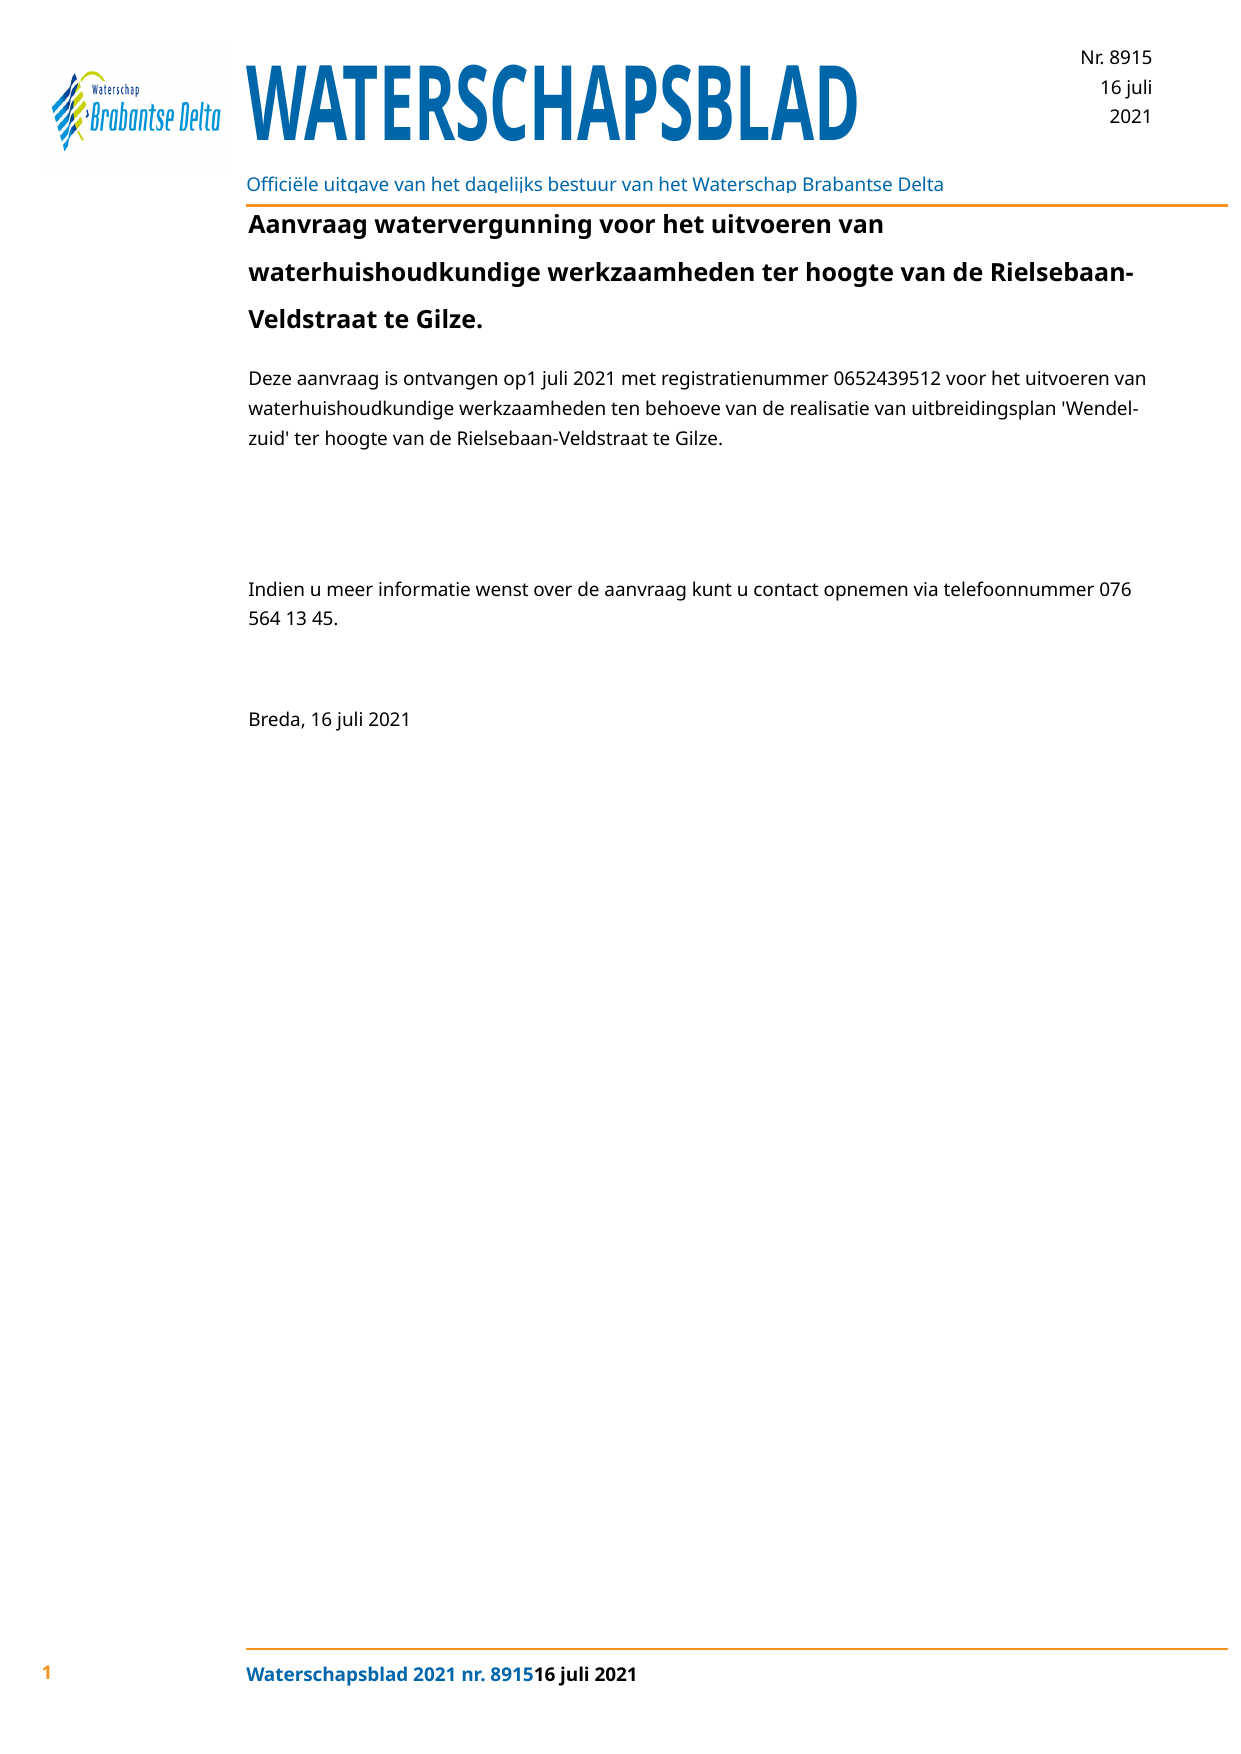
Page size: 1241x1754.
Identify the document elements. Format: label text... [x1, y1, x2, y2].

text Indien u meer informatie wenst over de aanvraag kunt u contact opnemen via telefoonnummer 076 564 13 45. [248, 576, 1152, 631]
text Aanvraag watervergunning voor het uitvoeren van waterhuishoudkundige werkzaamheden ter hoogte van de Rielsebaan-Veldstraat te Gilze. [248, 207, 1152, 336]
text Breda, 16 juli 2021 [248, 706, 1152, 732]
picture [41, 47, 231, 172]
text Deze aanvraag is ontvangen op1 juli 2021 met registratienummer 0652439512 voor het uitvoeren van waterhuishoudkundige werkzaamheden ten behoeve van de realisatie van uitbreidingsplan 'Wendel-zuid' ter hoogte van de Rielsebaan-Veldstraat te Gilze. [248, 366, 1152, 450]
